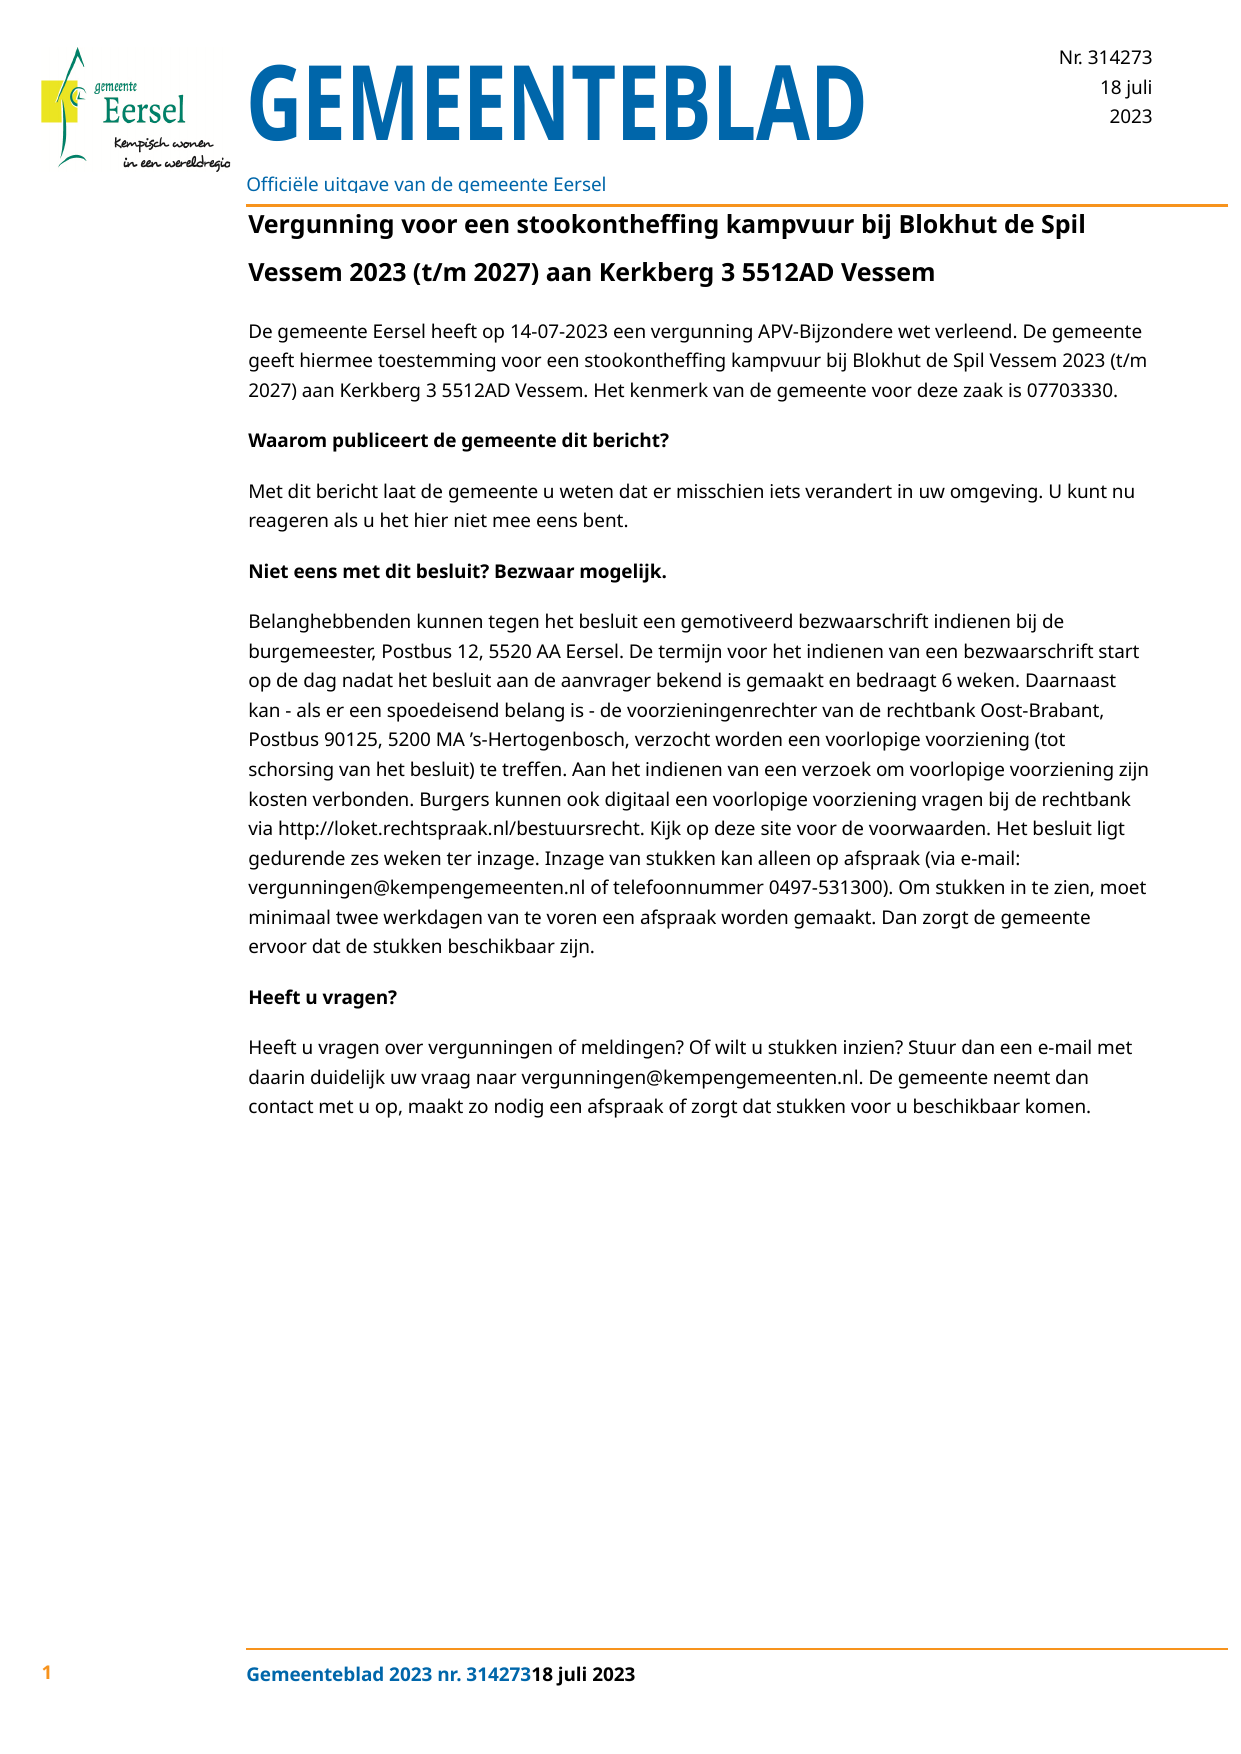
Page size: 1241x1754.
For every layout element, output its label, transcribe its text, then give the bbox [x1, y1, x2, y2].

text Vergunning voor een stookontheffing kampvuur bij Blokhut de Spil Vessem 2023 (t/m 2027) aan Kerkberg 3 5512AD Vessem [248, 207, 1152, 288]
text Belanghebbenden kunnen tegen het besluit een gemotiveerd bezwaarschrift indienen bij de burgemeester, Postbus 12, 5520 AA Eersel. De termijn voor het indienen van een bezwaarschrift start op de dag nadat het besluit aan de aanvrager bekend is gemaakt en bedraagt 6 weken. Daarnaast kan - als er een spoedeisend belang is - de voorzieningenrechter van de rechtbank Oost-Brabant, Postbus 90125, 5200 MA ’s-Hertogenbosch, verzocht worden een voorlopige voorziening (tot schorsing van het besluit) te treffen. Aan het indienen van een verzoek om voorlopige voorziening zijn kosten verbonden. Burgers kunnen ook digitaal een voorlopige voorziening vragen bij de rechtbank via http://loket.rechtspraak.nl/bestuursrecht. Kijk op deze site voor de voorwaarden. Het besluit ligt gedurende zes weken ter inzage. Inzage van stukken kan alleen op afspraak (via e-mail: vergunningen@kempengemeenten.nl of telefoonnummer 0497-531300). Om stukken in te zien, moet minimaal twee werkdagen van te voren een afspraak worden gemaakt. Dan zorgt de gemeente ervoor dat de stukken beschikbaar zijn. [248, 608, 1152, 959]
text Heeft u vragen over vergunningen of meldingen? Of wilt u stukken inzien? Stuur dan een e-mail met daarin duidelijk uw vraag naar vergunningen@kempengemeenten.nl. De gemeente neemt dan contact met u op, maakt zo nodig een afspraak of zorgt dat stukken voor u beschikbaar komen. [248, 1034, 1152, 1119]
text Heeft u vragen? [248, 984, 1152, 1010]
text Met dit bericht laat de gemeente u weten dat er misschien iets verandert in uw omgeving. U kunt nu reageren als u het hier niet mee eens bent. [248, 478, 1152, 533]
text Niet eens met dit besluit? Bezwaar mogelijk. [248, 558, 1152, 584]
picture [41, 47, 231, 172]
text Waarom publiceert de gemeente dit bericht? [248, 427, 1152, 453]
text De gemeente Eersel heeft op 14-07-2023 een vergunning APV-Bijzondere wet verleend. De gemeente geeft hiermee toestemming voor een stookontheffing kampvuur bij Blokhut de Spil Vessem 2023 (t/m 2027) aan Kerkberg 3 5512AD Vessem. Het kenmerk van de gemeente voor deze zaak is 07703330. [248, 318, 1152, 403]
